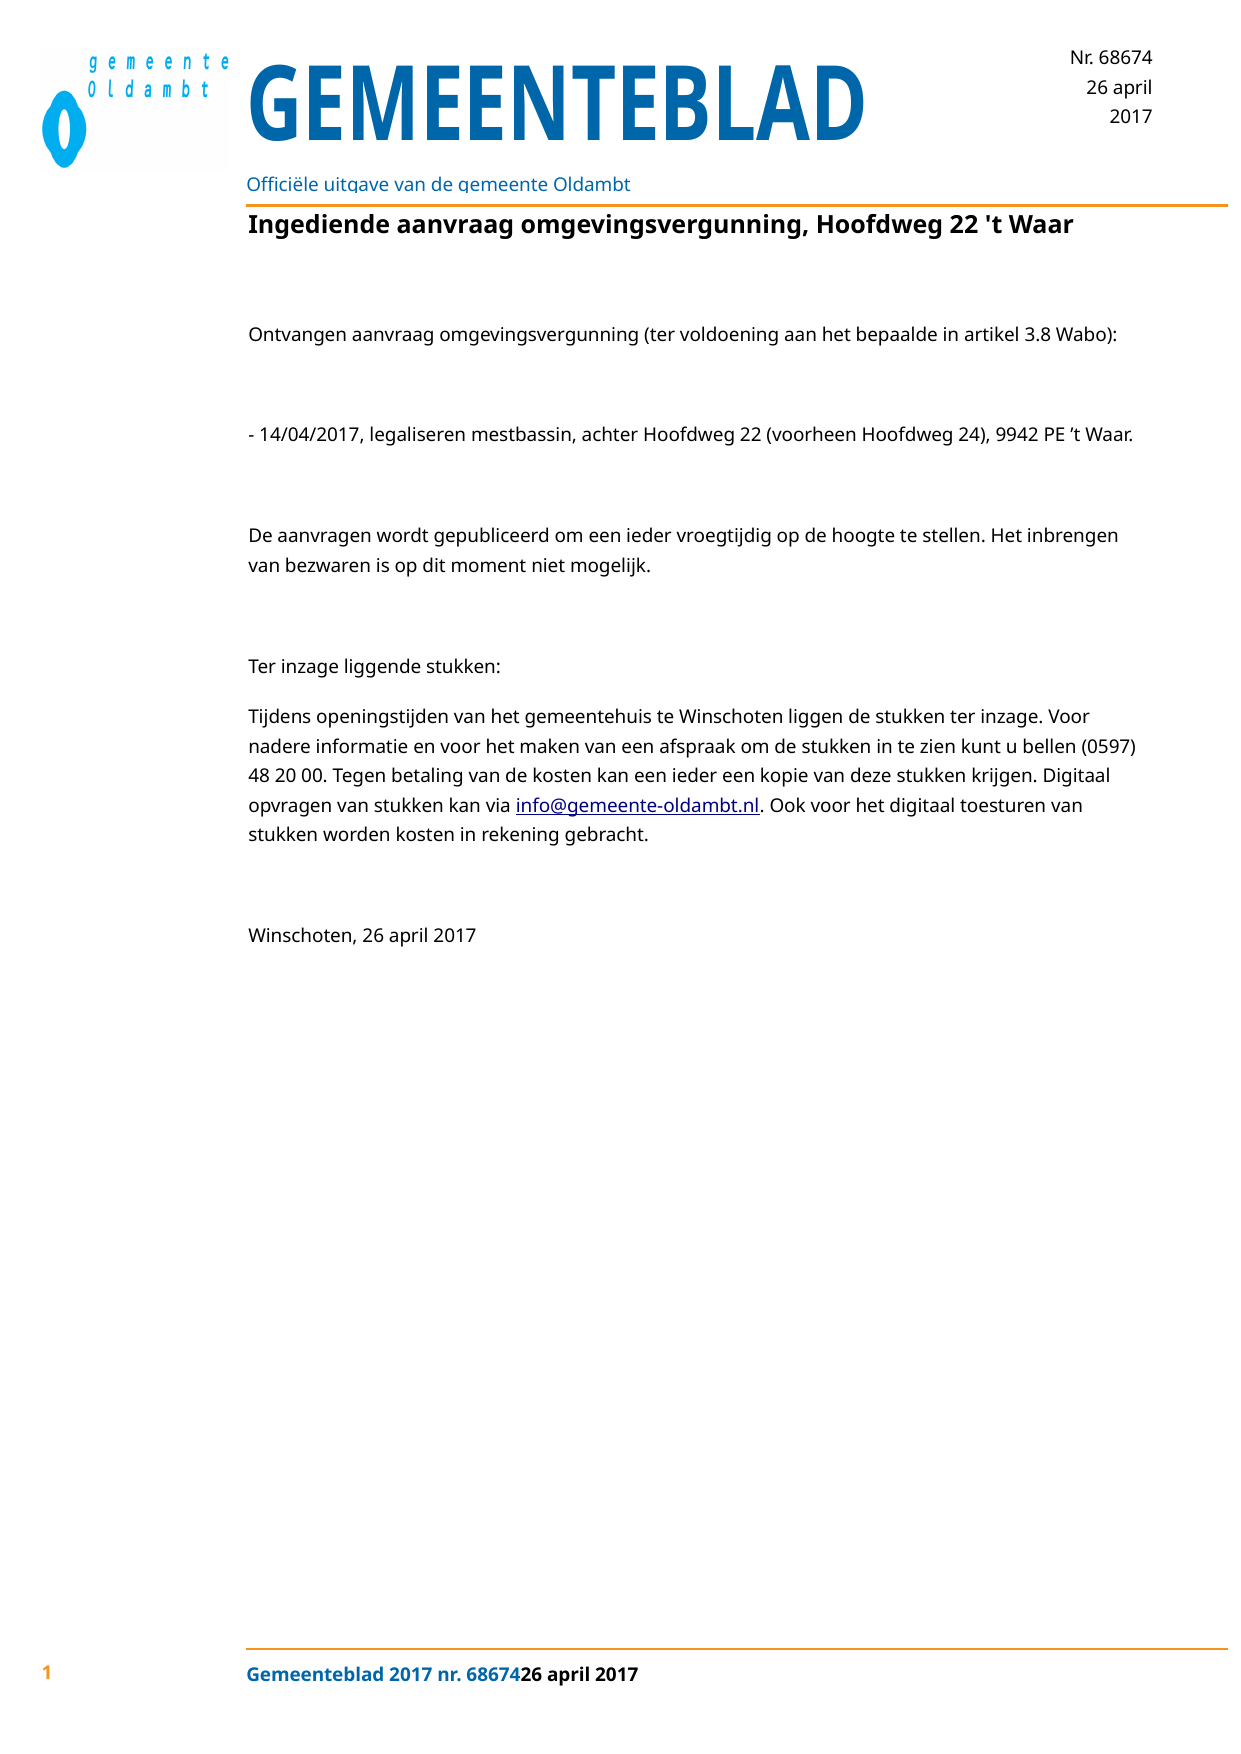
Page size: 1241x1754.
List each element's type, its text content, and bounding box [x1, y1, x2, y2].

text Ter inzage liggende stukken: [248, 653, 1152, 678]
text Ontvangen aanvraag omgevingsvergunning (ter voldoening aan het bepaalde in artikel 3.8 Wabo): [248, 321, 1152, 346]
picture [41, 47, 231, 172]
text Tijdens openingstijden van het gemeentehuis te Winschoten liggen de stukken ter inzage. Voor nadere informatie en voor het maken van een afspraak om de stukken in te zien kunt u bellen (0597) 48 20 00. Tegen betaling van de kosten kan een ieder een kopie van deze stukken krijgen. Digitaal opvragen van stukken kan via info@gemeente-oldambt.nl. Ook voor het digitaal toesturen van stukken worden kosten in rekening gebracht. [248, 703, 1152, 847]
text De aanvragen wordt gepubliceerd om een ieder vroegtijdig op de hoogte te stellen. Het inbrengen van bezwaren is op dit moment niet mogelijk. [248, 522, 1152, 578]
text Winschoten, 26 april 2017 [248, 922, 1152, 948]
text - 14/04/2017, legaliseren mestbassin, achter Hoofdweg 22 (voorheen Hoofdweg 24), 9942 PE ’t Waar. [248, 422, 1152, 447]
text Ingediende aanvraag omgevingsvergunning, Hoofdweg 22 't Waar [248, 207, 1152, 241]
